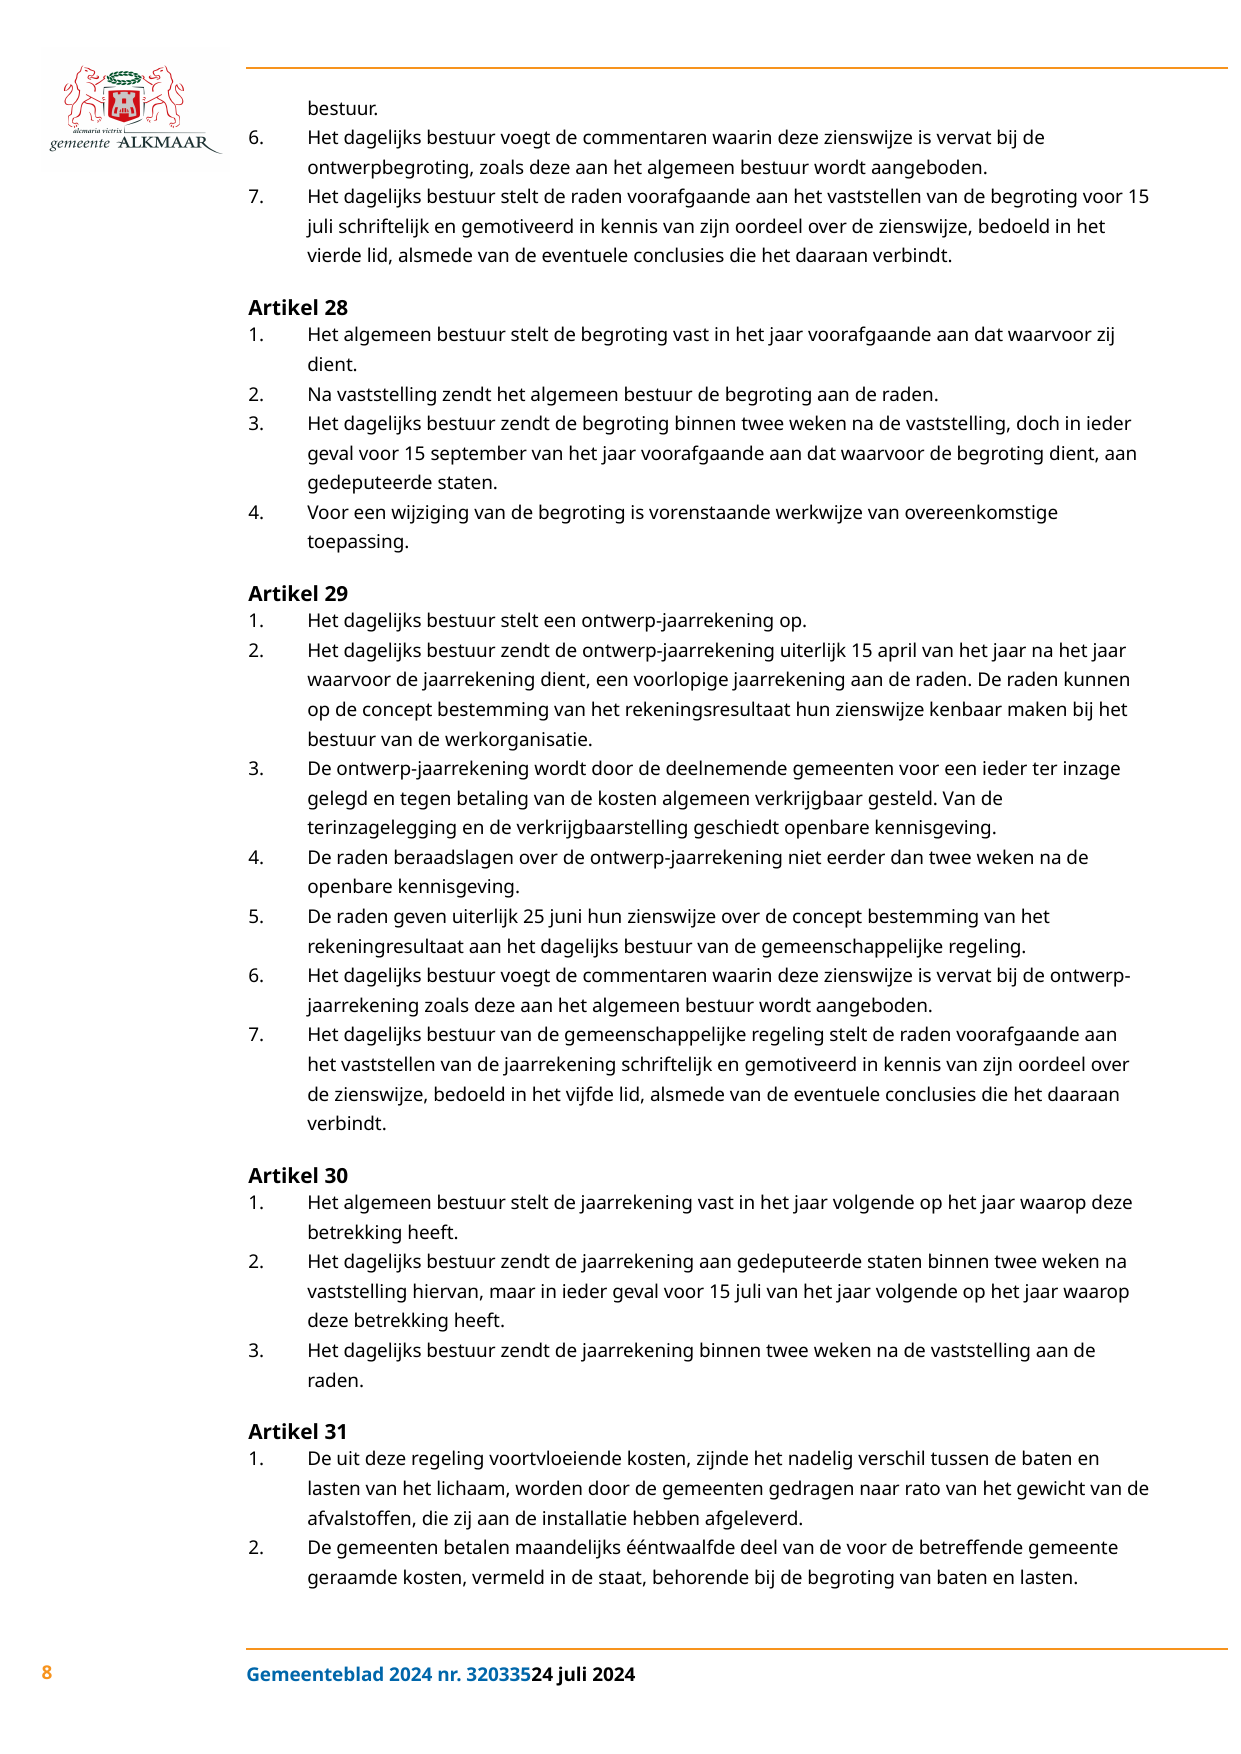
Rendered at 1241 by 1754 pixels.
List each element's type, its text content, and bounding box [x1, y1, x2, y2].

text Artikel 31 [248, 1417, 1152, 1446]
text Artikel 29 [248, 579, 1152, 607]
list bestuur. [248, 95, 1152, 121]
list Het dagelijks bestuur zendt de jaarrekening aan gedeputeerde staten binnen twee weken na vaststelling hiervan, maar in ieder geval voor 15 juli van het jaar volgende op het jaar waarop deze betrekking heeft. [248, 1248, 1152, 1333]
list De gemeenten betalen maandelijks ééntwaalfde deel van de voor de betreffende gemeente geraamde kosten, vermeld in de staat, behorende bij de begroting van baten en lasten. [248, 1534, 1152, 1590]
list Het dagelijks bestuur voegt de commentaren waarin deze zienswijze is vervat bij de ontwerp-jaarrekening zoals deze aan het algemeen bestuur wordt aangeboden. [248, 962, 1152, 1018]
list Het algemeen bestuur stelt de jaarrekening vast in het jaar volgende op het jaar waarop deze betrekking heeft. [248, 1189, 1152, 1244]
list De uit deze regeling voortvloeiende kosten, zijnde het nadelig verschil tussen de baten en lasten van het lichaam, worden door de gemeenten gedragen naar rato van het gewicht van de afvalstoffen, die zij aan de installatie hebben afgeleverd. [248, 1446, 1152, 1531]
list Het dagelijks bestuur van de gemeenschappelijke regeling stelt de raden voorafgaande aan het vaststellen van de jaarrekening schriftelijk en gemotiveerd in kennis van zijn oordeel over de zienswijze, bedoeld in het vijfde lid, alsmede van de eventuele conclusies die het daaraan verbindt. [248, 1022, 1152, 1136]
list Het algemeen bestuur stelt de begroting vast in het jaar voorafgaande aan dat waarvoor zij dient. [248, 322, 1152, 377]
picture [41, 47, 231, 172]
list Voor een wijziging van de begroting is vorenstaande werkwijze van overeenkomstige toepassing. [248, 499, 1152, 554]
list Het dagelijks bestuur voegt de commentaren waarin deze zienswijze is vervat bij de ontwerpbegroting, zoals deze aan het algemeen bestuur wordt aangeboden. [248, 124, 1152, 180]
text Artikel 30 [248, 1161, 1152, 1189]
list Na vaststelling zendt het algemeen bestuur de begroting aan de raden. [248, 381, 1152, 406]
list De raden geven uiterlijk 25 juni hun zienswijze over de concept bestemming van het rekeningresultaat aan het dagelijks bestuur van de gemeenschappelijke regeling. [248, 903, 1152, 959]
text Artikel 28 [248, 293, 1152, 322]
list Het dagelijks bestuur zendt de begroting binnen twee weken na de vaststelling, doch in ieder geval voor 15 september van het jaar voorafgaande aan dat waarvoor de begroting dient, aan gedeputeerde staten. [248, 410, 1152, 495]
list Het dagelijks bestuur stelt een ontwerp-jaarrekening op. [248, 607, 1152, 633]
list De ontwerp-jaarrekening wordt door de deelnemende gemeenten voor een ieder ter inzage gelegd en tegen betaling van de kosten algemeen verkrijgbaar gesteld. Van de terinzagelegging en de verkrijgbaarstelling geschiedt openbare kennisgeving. [248, 755, 1152, 840]
list De raden beraadslagen over de ontwerp-jaarrekening niet eerder dan twee weken na de openbare kennisgeving. [248, 844, 1152, 899]
list Het dagelijks bestuur stelt de raden voorafgaande aan het vaststellen van de begroting voor 15 juli schriftelijk en gemotiveerd in kennis van zijn oordeel over de zienswijze, bedoeld in het vierde lid, alsmede van de eventuele conclusies die het daaraan verbindt. [248, 183, 1152, 268]
list Het dagelijks bestuur zendt de ontwerp-jaarrekening uiterlijk 15 april van het jaar na het jaar waarvoor de jaarrekening dient, een voorlopige jaarrekening aan de raden. De raden kunnen op de concept bestemming van het rekeningsresultaat hun zienswijze kenbaar maken bij het bestuur van de werkorganisatie. [248, 637, 1152, 752]
list Het dagelijks bestuur zendt de jaarrekening binnen twee weken na de vaststelling aan de raden. [248, 1337, 1152, 1392]
